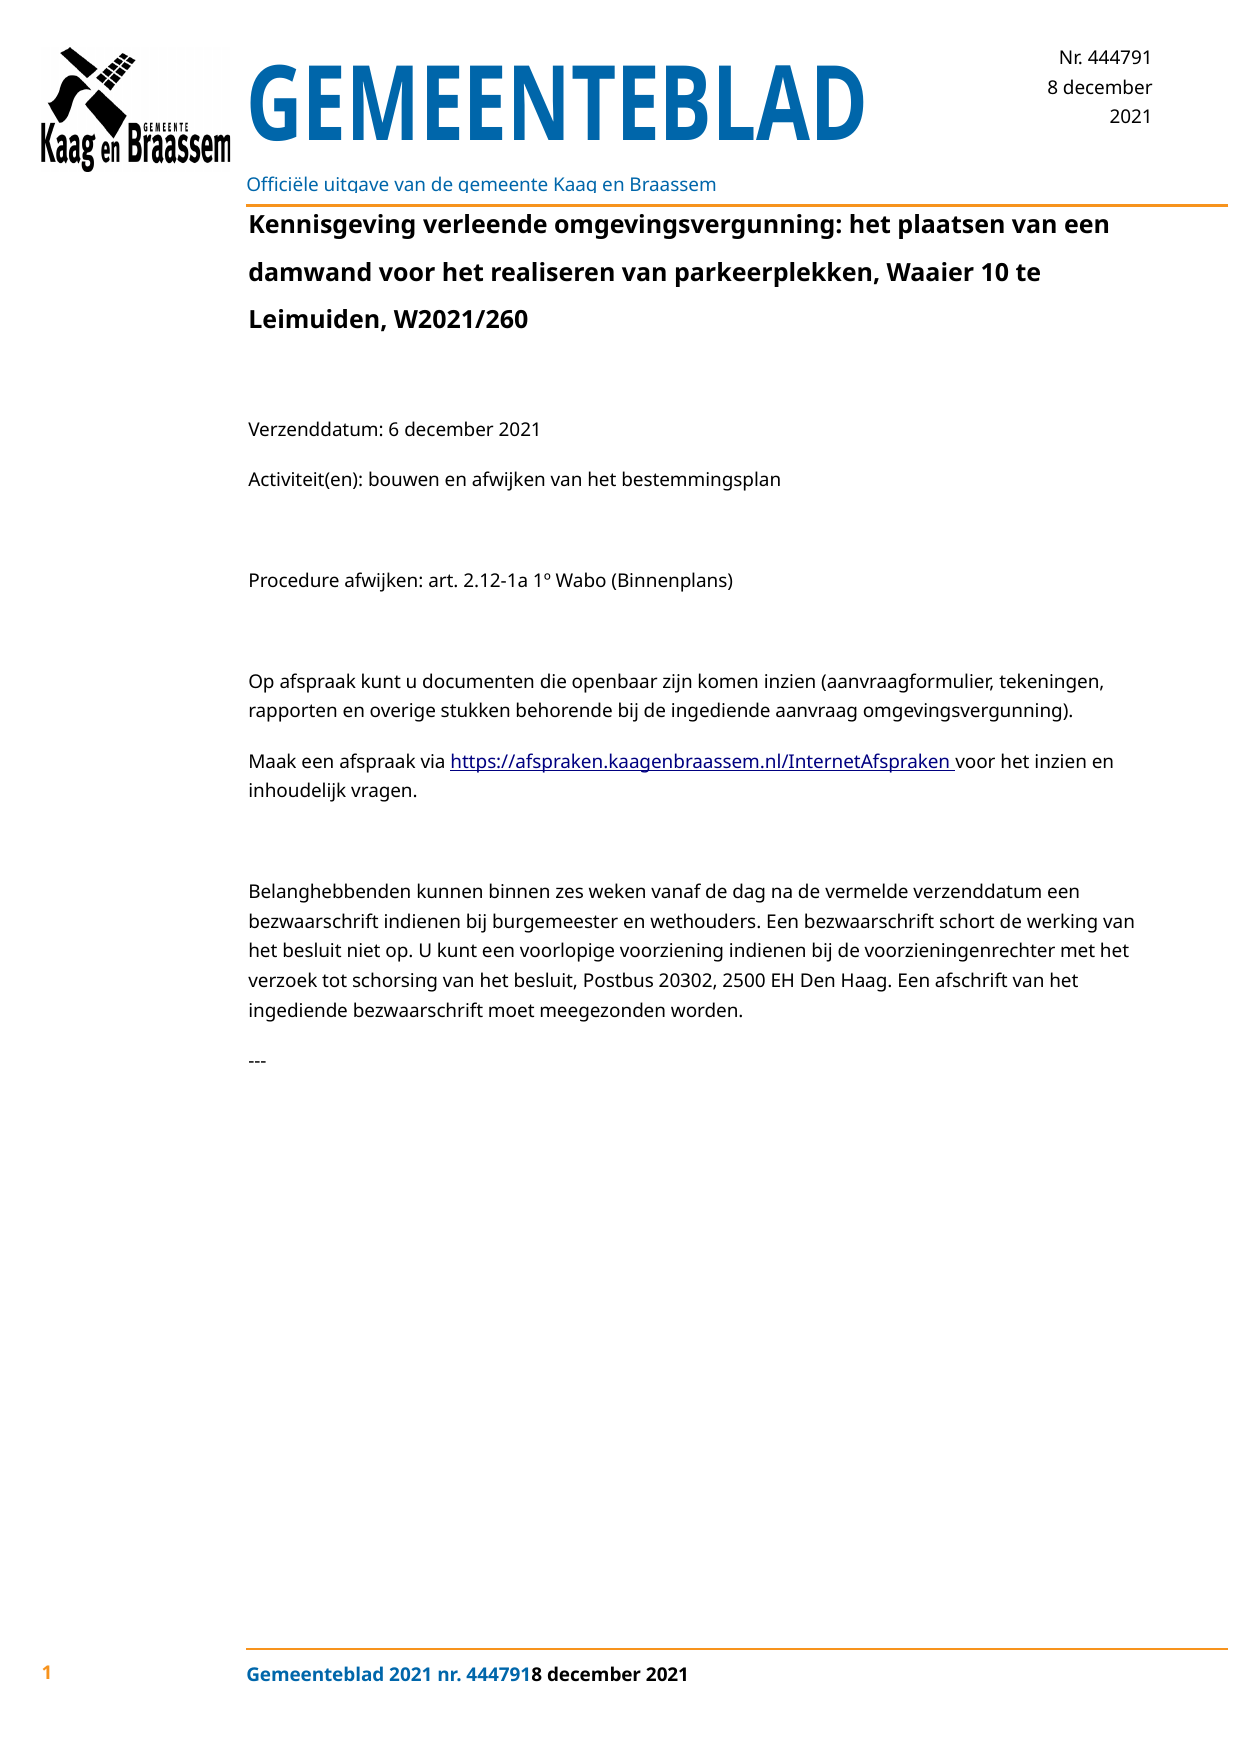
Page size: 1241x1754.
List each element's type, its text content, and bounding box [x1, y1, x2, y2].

text Activiteit(en): bouwen en afwijken van het bestemmingsplan [248, 466, 1152, 492]
text Verzenddatum: 6 december 2021 [248, 416, 1152, 442]
picture [41, 47, 231, 172]
text Belanghebbenden kunnen binnen zes weken vanaf de dag na de vermelde verzenddatum een bezwaarschrift indienen bij burgemeester en wethouders. Een bezwaarschrift schort de werking van het besluit niet op. U kunt een voorlopige voorziening indienen bij de voorzieningenrechter met het verzoek tot schorsing van het besluit, Postbus 20302, 2500 EH Den Haag. Een afschrift van het ingediende bezwaarschrift moet meegezonden worden. [248, 878, 1152, 1022]
text --- [248, 1047, 1152, 1073]
text Maak een afspraak via https://afspraken.kaagenbraassem.nl/InternetAfspraken voor het inzien en inhoudelijk vragen. [248, 748, 1152, 803]
text Kennisgeving verleende omgevingsvergunning: het plaatsen van een damwand voor het realiseren van parkeerplekken, Waaier 10 te Leimuiden, W2021/260 [248, 207, 1152, 336]
text Procedure afwijken: art. 2.12-1a 1º Wabo (Binnenplans) [248, 567, 1152, 593]
text Op afspraak kunt u documenten die openbaar zijn komen inzien (aanvraagformulier, tekeningen, rapporten en overige stukken behorende bij de ingediende aanvraag omgevingsvergunning). [248, 668, 1152, 723]
